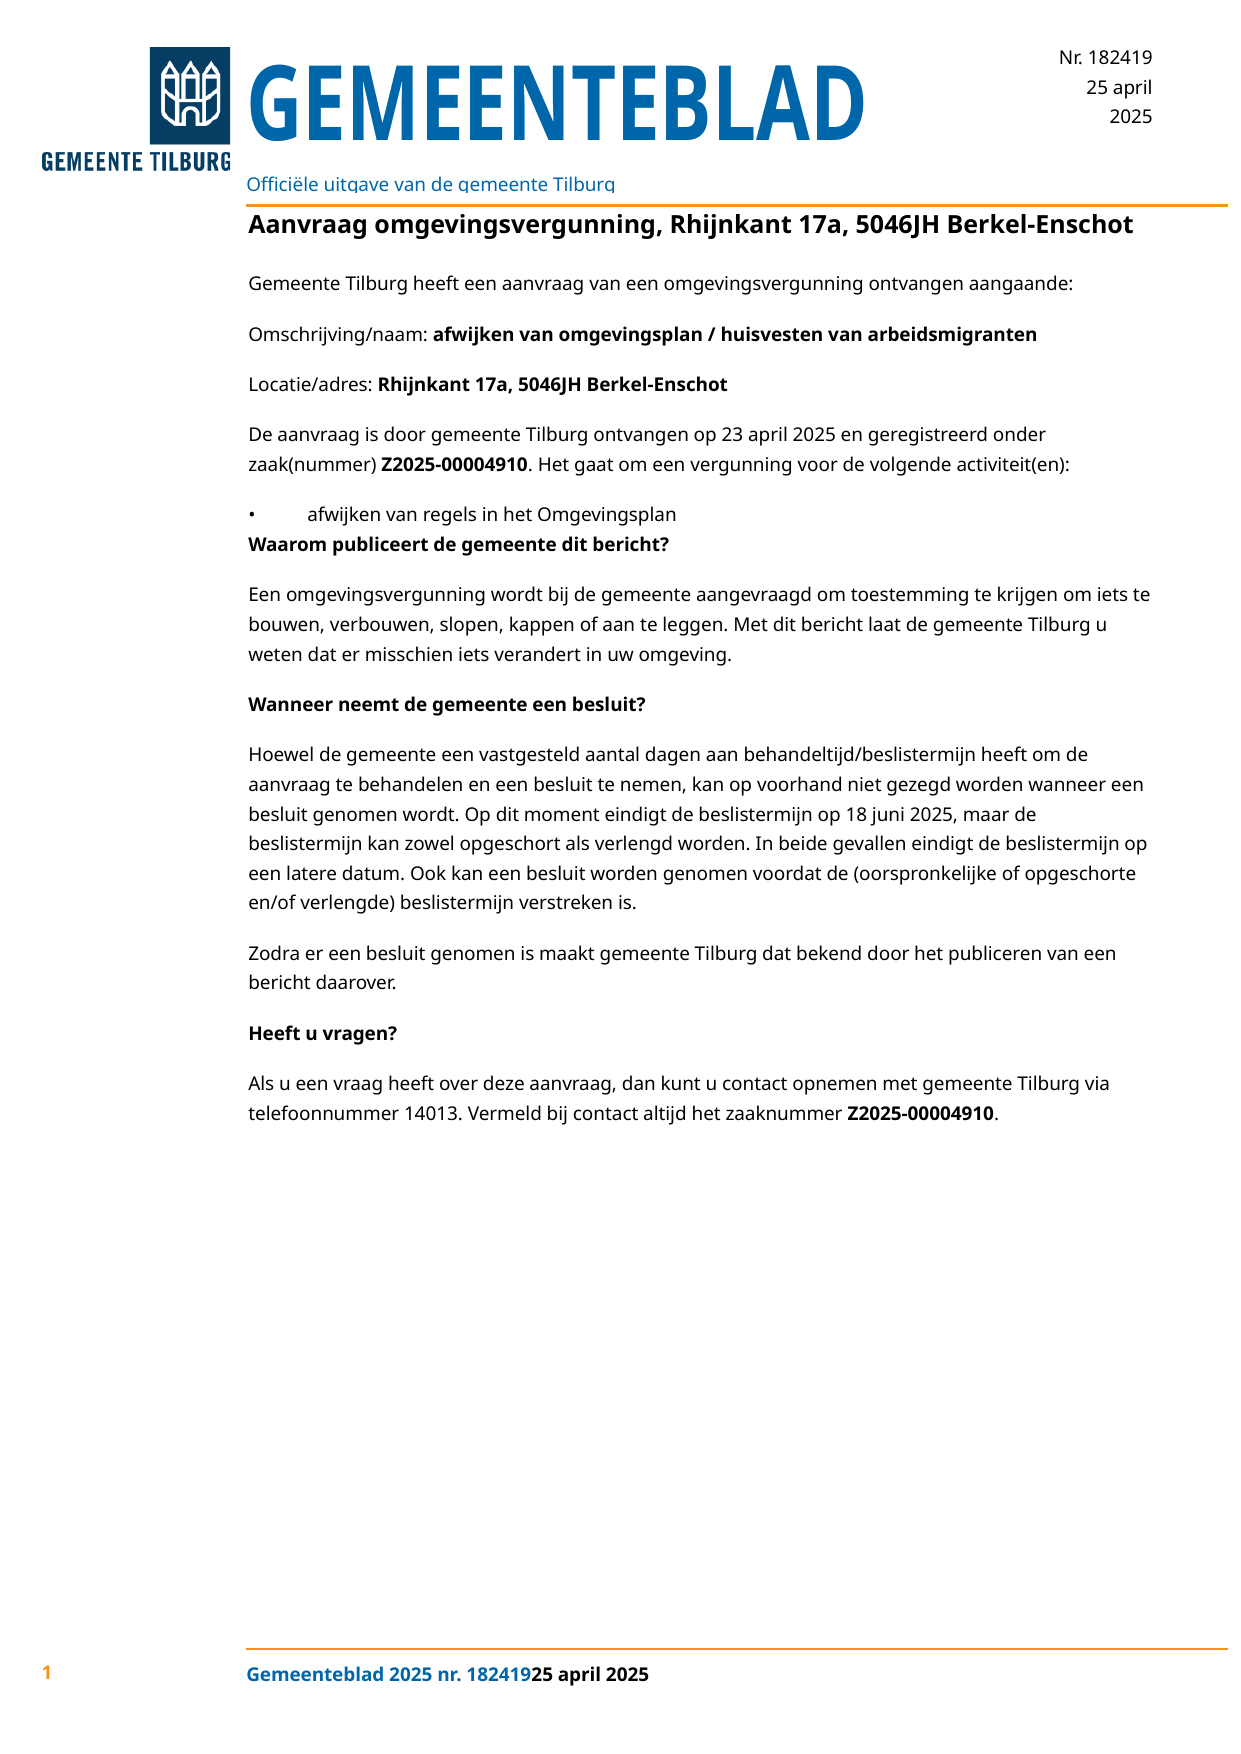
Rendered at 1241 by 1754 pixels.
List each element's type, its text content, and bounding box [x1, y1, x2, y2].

text Hoewel de gemeente een vastgesteld aantal dagen aan behandeltijd/beslistermijn heeft om de aanvraag te behandelen en een besluit te nemen, kan op voorhand niet gezegd worden wanneer een besluit genomen wordt. Op dit moment eindigt de beslistermijn op 18 juni 2025, maar de beslistermijn kan zowel opgeschort als verlengd worden. In beide gevallen eindigt de beslistermijn op een latere datum. Ook kan een besluit worden genomen voordat de (oorspronkelijke of opgeschorte en/of verlengde) beslistermijn verstreken is. [248, 742, 1152, 915]
text Heeft u vragen? [248, 1020, 1152, 1046]
text Een omgevingsvergunning wordt bij de gemeente aangevraagd om toestemming te krijgen om iets te bouwen, verbouwen, slopen, kappen of aan te leggen. Met dit bericht laat de gemeente Tilburg u weten dat er misschien iets verandert in uw omgeving. [248, 582, 1152, 666]
text Zodra er een besluit genomen is maakt gemeente Tilburg dat bekend door het publiceren van een bericht daarover. [248, 940, 1152, 995]
text Gemeente Tilburg heeft een aanvraag van een omgevingsvergunning ontvangen aangaande: [248, 270, 1152, 296]
text De aanvraag is door gemeente Tilburg ontvangen op 23 april 2025 en geregistreerd onder zaak(nummer) Z2025-00004910. Het gaat om een vergunning voor de volgende activiteit(en): [248, 422, 1152, 477]
text Aanvraag omgevingsvergunning, Rhijnkant 17a, 5046JH Berkel-Enschot [248, 207, 1152, 241]
text Omschrijving/naam: afwijken van omgevingsplan / huisvesten van arbeidsmigranten [248, 321, 1152, 346]
text Waarom publiceert de gemeente dit bericht? [248, 531, 1152, 557]
picture [41, 47, 231, 172]
text Locatie/adres: Rhijnkant 17a, 5046JH Berkel-Enschot [248, 371, 1152, 397]
text Wanneer neemt de gemeente een besluit? [248, 691, 1152, 717]
list afwijken van regels in het Omgevingsplan [248, 502, 1152, 527]
text Als u een vraag heeft over deze aanvraag, dan kunt u contact opnemen met gemeente Tilburg via telefoonnummer 14013. Vermeld bij contact altijd het zaaknummer Z2025-00004910. [248, 1070, 1152, 1126]
